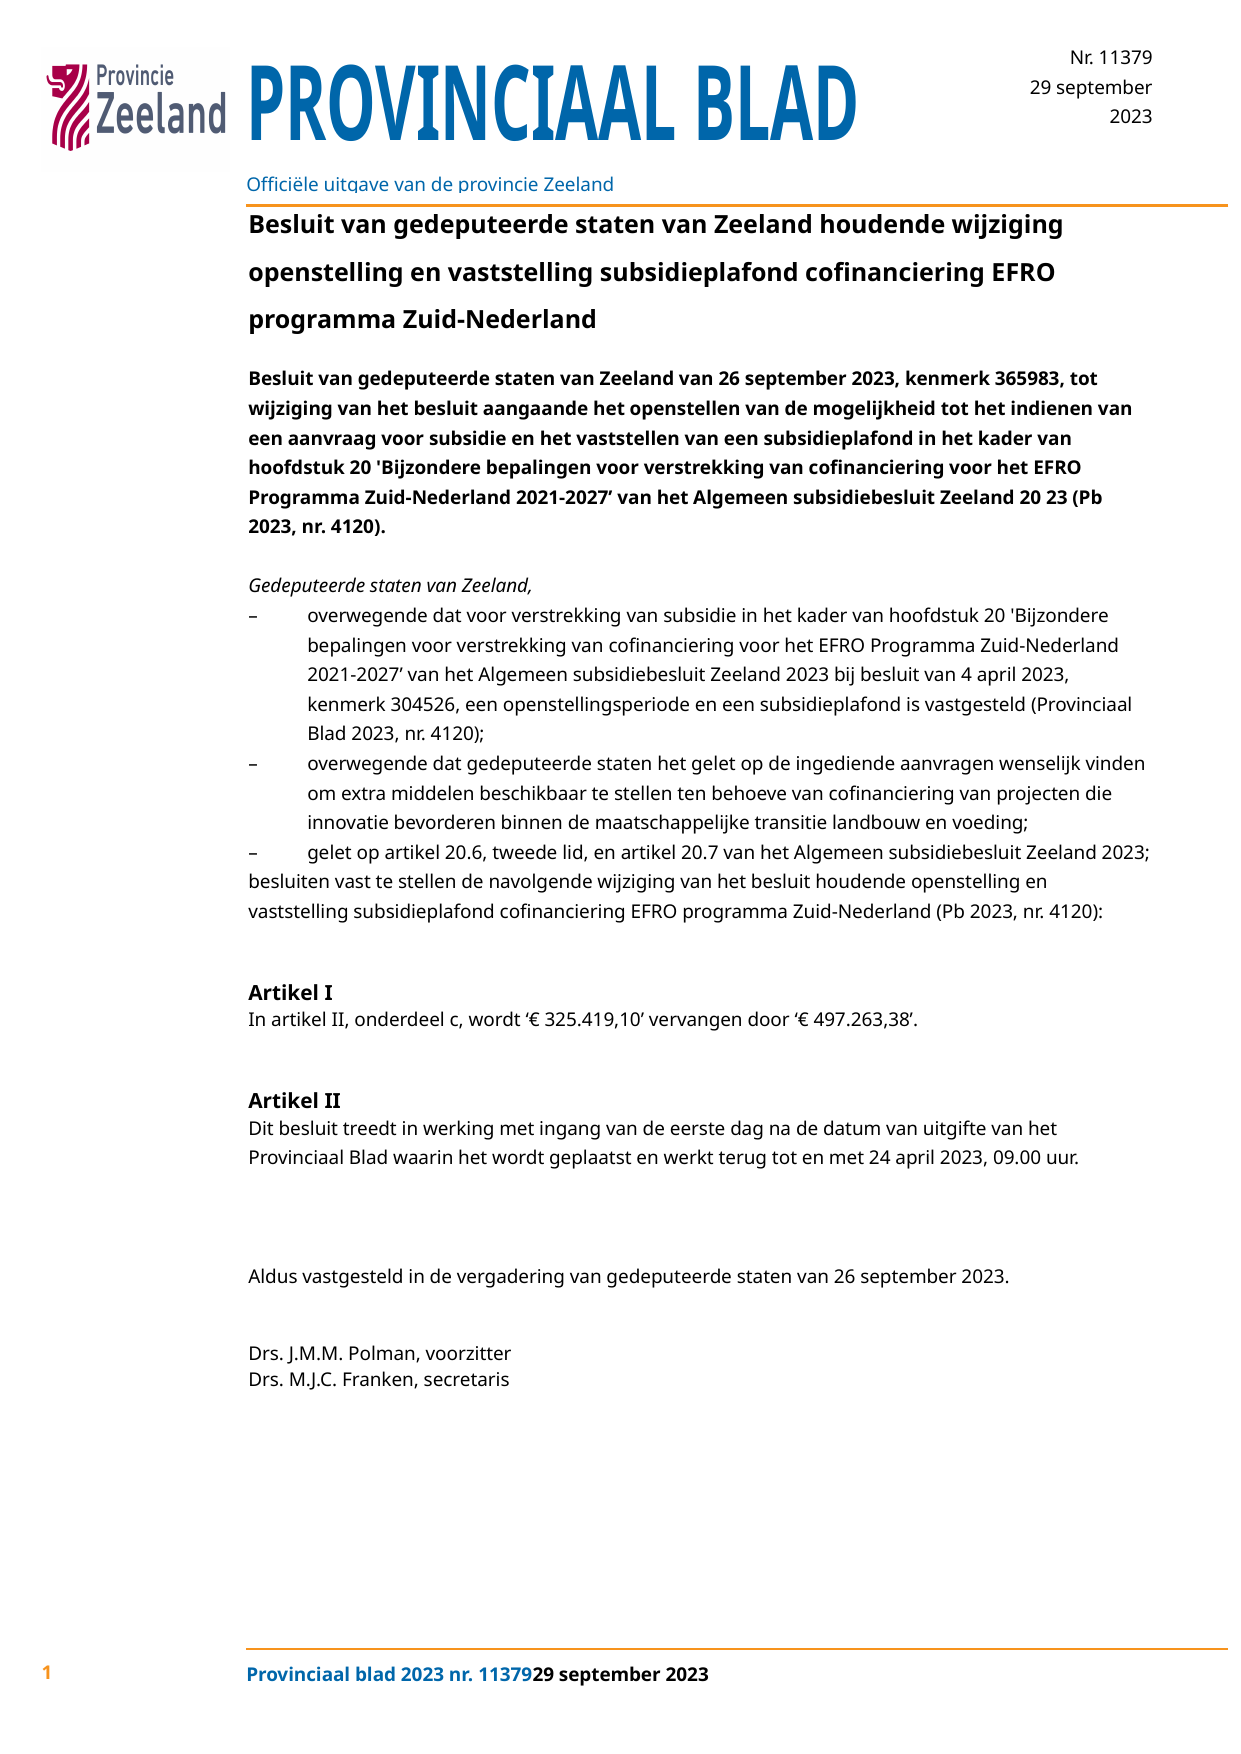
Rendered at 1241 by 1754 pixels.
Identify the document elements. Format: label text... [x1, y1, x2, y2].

text Besluit van gedeputeerde staten van Zeeland houdende wijziging openstelling en vaststelling subsidieplafond cofinanciering EFRO programma Zuid-Nederland [248, 207, 1152, 336]
text Aldus vastgesteld in de vergadering van gedeputeerde staten van 26 september 2023. [248, 1263, 1152, 1288]
text Gedeputeerde staten van Zeeland, [248, 573, 1152, 598]
text Artikel I [248, 978, 1152, 1006]
text Artikel II [248, 1086, 1152, 1115]
text Dit besluit treedt in werking met ingang van de eerste dag na de datum van uitgifte van het Provinciaal Blad waarin het wordt geplaatst en werkt terug tot en met 24 april 2023, 09.00 uur. [248, 1115, 1152, 1170]
text besluiten vast te stellen de navolgende wijziging van het besluit houdende openstelling en vaststelling subsidieplafond cofinanciering EFRO programma Zuid-Nederland (Pb 2023, nr. 4120): [248, 868, 1152, 924]
list overwegende dat gedeputeerde staten het gelet op de ingediende aanvragen wenselijk vinden om extra middelen beschikbaar te stellen ten behoeve van cofinanciering van projecten die innovatie bevorderen binnen de maatschappelijke transitie landbouw en voeding; [248, 750, 1152, 835]
text Drs. J.M.M. Polman, voorzitter [248, 1340, 1152, 1366]
text In artikel II, onderdeel c, wordt ‘€ 325.419,10’ vervangen door ‘€ 497.263,38’. [248, 1006, 1152, 1032]
list overwegende dat voor verstrekking van subsidie in het kader van hoofdstuk 20 'Bijzondere bepalingen voor verstrekking van cofinanciering voor het EFRO Programma Zuid-Nederland 2021-2027’ van het Algemeen subsidiebesluit Zeeland 2023 bij besluit van 4 april 2023, kenmerk 304526, een openstellingsperiode en een subsidieplafond is vastgesteld (Provinciaal Blad 2023, nr. 4120); [248, 602, 1152, 746]
text Besluit van gedeputeerde staten van Zeeland van 26 september 2023, kenmerk 365983, tot wijziging van het besluit aangaande het openstellen van de mogelijkheid tot het indienen van een aanvraag voor subsidie en het vaststellen van een subsidieplafond in het kader van hoofdstuk 20 'Bijzondere bepalingen voor verstrekking van cofinanciering voor het EFRO Programma Zuid-Nederland 2021-2027’ van het Algemeen subsidiebesluit Zeeland 20 23 (Pb 2023, nr. 4120). [248, 366, 1152, 539]
picture [41, 47, 231, 172]
text Drs. M.J.C. Franken, secretaris [248, 1366, 1152, 1391]
list gelet op artikel 20.6, tweede lid, en artikel 20.7 van het Algemeen subsidiebesluit Zeeland 2023; [248, 839, 1152, 864]
